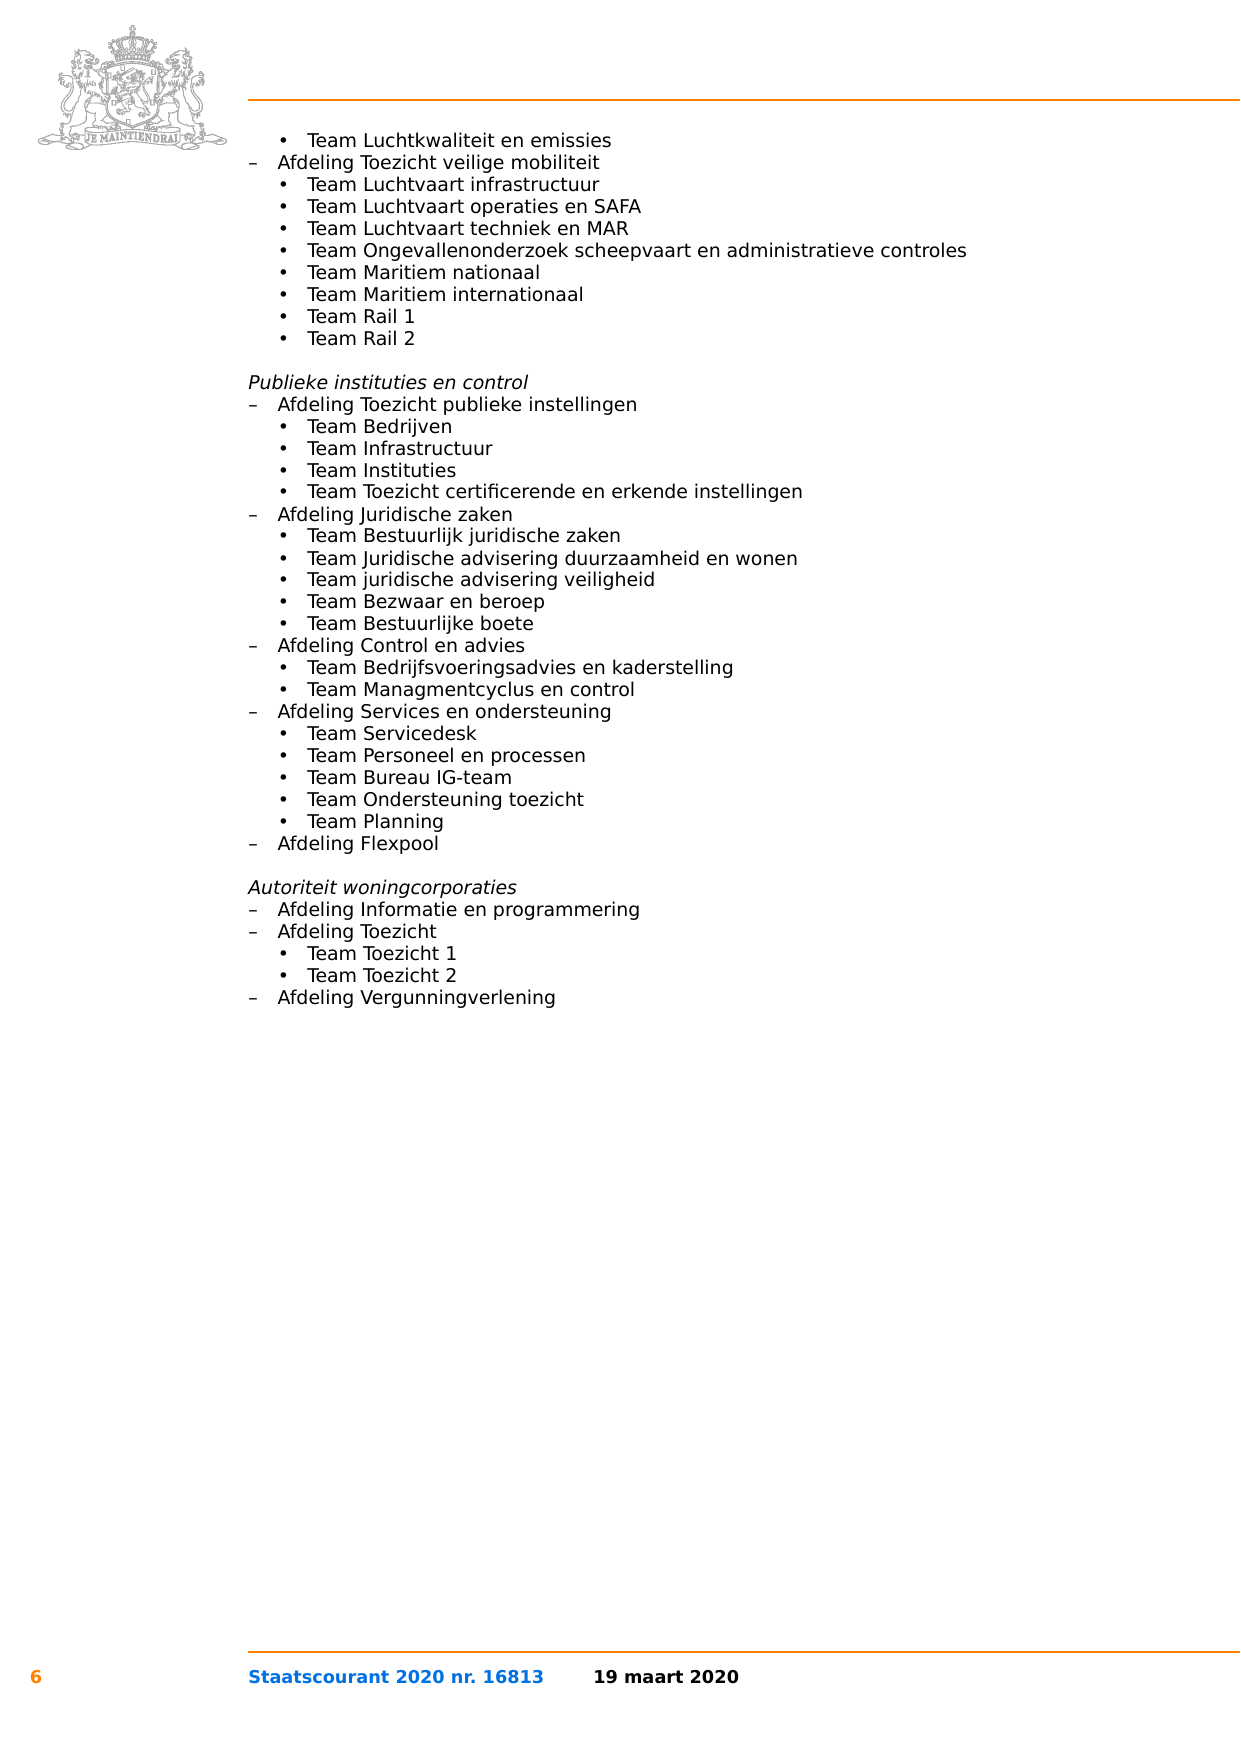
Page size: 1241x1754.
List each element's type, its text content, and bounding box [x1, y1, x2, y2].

text • Team Managmentcyclus en control [278, 679, 1163, 701]
text – Afdeling Toezicht publieke instellingen [248, 393, 1163, 416]
text • Team Toezicht certificerende en erkende instellingen [278, 481, 1163, 503]
text • Team Juridische advisering duurzaamheid en wonen [278, 547, 1163, 569]
text – Afdeling Services en ondersteuning [248, 701, 1163, 723]
text • Team Rail 2 [278, 328, 1163, 350]
text – Afdeling Toezicht veilige mobiliteit [248, 152, 1163, 174]
text • Team Bezwaar en beroep [278, 591, 1163, 613]
text • Team Maritiem internationaal [278, 284, 1163, 306]
text Autoriteit woningcorporaties [248, 877, 1163, 899]
text • Team Maritiem nationaal [278, 262, 1163, 284]
text • Team Luchtvaart infrastructuur [278, 174, 1163, 196]
text • Team Servicedesk [278, 723, 1163, 745]
text • Team Infrastructuur [278, 437, 1163, 459]
text • Team Ondersteuning toezicht [278, 789, 1163, 811]
text – Afdeling Vergunningverlening [248, 987, 1163, 1009]
text – Afdeling Juridische zaken [248, 503, 1163, 525]
text • Team Personeel en processen [278, 745, 1163, 767]
text • Team Bureau IG-team [278, 767, 1163, 789]
text • Team Ongevallenonderzoek scheepvaart en administratieve controles [278, 240, 1163, 262]
text • Team Bedrijven [278, 416, 1163, 437]
text • Team Toezicht 2 [278, 965, 1163, 987]
text • Team Luchtvaart techniek en MAR [278, 218, 1163, 240]
text – Afdeling Toezicht [248, 921, 1163, 943]
text – Afdeling Control en advies [248, 635, 1163, 657]
text • Team Luchtkwaliteit en emissies [278, 130, 1163, 152]
text – Afdeling Informatie en programmering [248, 899, 1163, 921]
text • Team Bestuurlijk juridische zaken [278, 525, 1163, 547]
text • Team juridische advisering veiligheid [278, 569, 1163, 591]
text Publieke instituties en control [248, 372, 1163, 393]
text • Team Bedrijfsvoeringsadvies en kaderstelling [278, 657, 1163, 679]
text • Team Rail 1 [278, 306, 1163, 328]
text • Team Bestuurlijke boete [278, 613, 1163, 635]
picture [38, 25, 227, 150]
text • Team Planning [278, 811, 1163, 833]
text – Afdeling Flexpool [248, 833, 1163, 855]
text • Team Luchtvaart operaties en SAFA [278, 196, 1163, 218]
text • Team Instituties [278, 459, 1163, 481]
text • Team Toezicht 1 [278, 943, 1163, 965]
